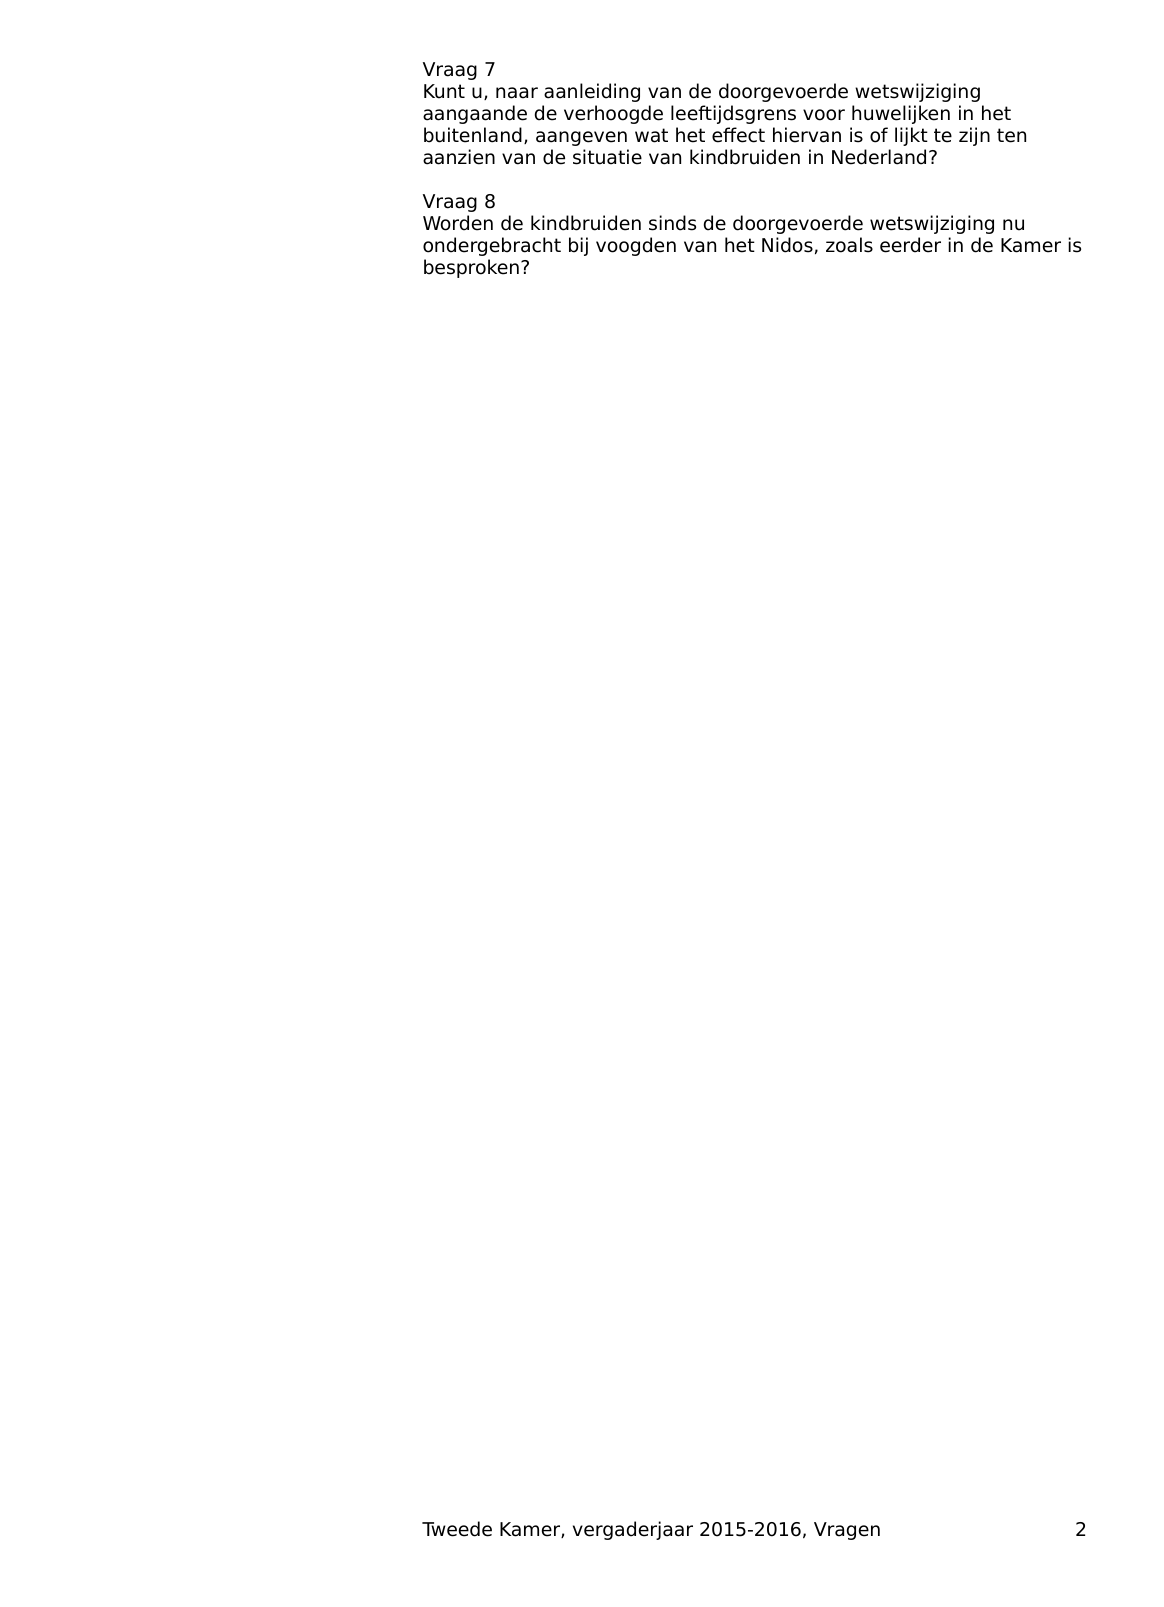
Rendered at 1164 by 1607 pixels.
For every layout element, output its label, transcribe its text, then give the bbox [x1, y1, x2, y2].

text Vraag 8 [422, 191, 1087, 213]
text Worden de kindbruiden sinds de doorgevoerde wetswijziging nu ondergebracht bij voogden van het Nidos, zoals eerder in de Kamer is besproken? [422, 213, 1087, 279]
text Kunt u, naar aanleiding van de doorgevoerde wetswijziging aangaande de verhoogde leeftijdsgrens voor huwelijken in het buitenland, aangeven wat het effect hiervan is of lijkt te zijn ten aanzien van de situatie van kindbruiden in Nederland? [422, 81, 1087, 169]
text Vraag 7 [422, 59, 1087, 81]
